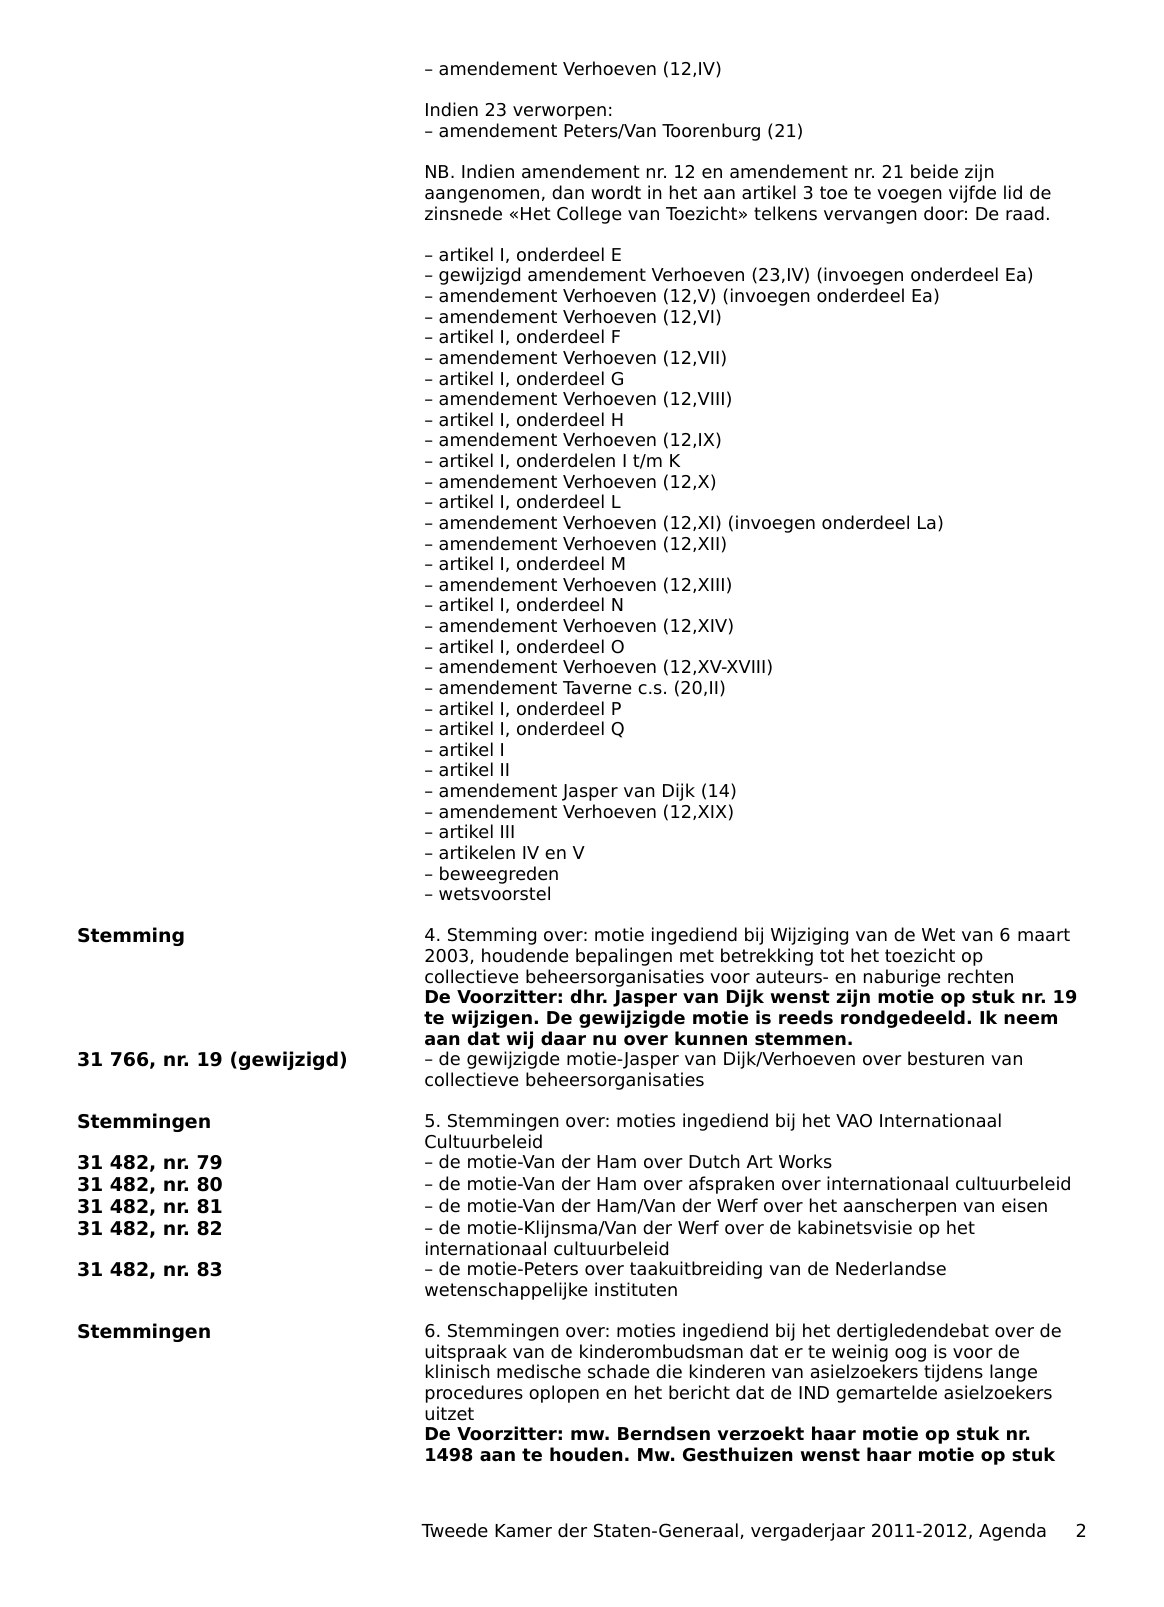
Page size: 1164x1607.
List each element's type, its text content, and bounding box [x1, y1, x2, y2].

table_cell [77, 327, 401, 348]
table_cell [77, 59, 401, 80]
table_cell Stemmingen [77, 1111, 401, 1152]
table_cell [401, 1259, 418, 1301]
table_cell [77, 1424, 401, 1466]
table_cell 31 482, nr. 82 [77, 1218, 401, 1259]
table_cell [77, 575, 401, 595]
table_cell [401, 142, 418, 162]
table_cell [77, 802, 401, 822]
table_cell – artikel I, onderdeel M [418, 554, 1087, 575]
table_cell – artikel I, onderdeel F [418, 327, 1087, 348]
table_cell [401, 987, 418, 1049]
table_cell [401, 1196, 418, 1218]
table_cell [77, 492, 401, 513]
table_cell [401, 781, 418, 802]
table_cell [418, 905, 1087, 925]
table_cell [77, 987, 401, 1049]
table_cell – artikel I, onderdeel E [418, 245, 1087, 265]
table_cell 5. Stemmingen over: moties ingediend bij het VAO Internationaal Cultuurbeleid [418, 1111, 1087, 1152]
table_cell [401, 245, 418, 265]
table_cell [77, 843, 401, 863]
table_cell – amendement Taverne c.s. (20,II) [418, 678, 1087, 698]
table_cell – wetsvoorstel [418, 884, 1087, 905]
table_cell – artikel I, onderdeel Q [418, 719, 1087, 740]
table_cell [77, 265, 401, 286]
table_cell – de motie-Van der Ham over afspraken over internationaal cultuurbeleid [418, 1174, 1087, 1196]
table_cell [77, 142, 401, 162]
table_cell 31 482, nr. 83 [77, 1259, 401, 1301]
table_cell [401, 430, 418, 451]
table_cell [401, 307, 418, 327]
table_cell [401, 369, 418, 389]
table_cell [401, 327, 418, 348]
table_cell [401, 410, 418, 430]
table_cell – amendement Peters/Van Toorenburg (21) [418, 121, 1087, 142]
table_cell NB. Indien amendement nr. 12 en amendement nr. 21 beide zijn aangenomen, dan wordt in het aan artikel 3 toe te voegen vijfde lid de zinsnede «Het College van Toezicht» telkens vervangen door: De raad. [418, 162, 1087, 224]
table_cell – artikel I, onderdeel H [418, 410, 1087, 430]
table_cell – de motie-Peters over taakuitbreiding van de Nederlandse wetenschappelijke instituten [418, 1259, 1087, 1301]
table_cell [401, 595, 418, 616]
table_cell [401, 59, 418, 80]
table_cell – amendement Verhoeven (12,XV-XVIII) [418, 657, 1087, 678]
table_cell [77, 595, 401, 616]
table_cell [77, 760, 401, 781]
table_cell [401, 472, 418, 492]
table_cell – artikel I [418, 740, 1087, 760]
table_cell [77, 410, 401, 430]
table_cell – gewijzigd amendement Verhoeven (23,IV) (invoegen onderdeel Ea) [418, 265, 1087, 286]
table_cell [401, 760, 418, 781]
table_cell [77, 224, 401, 245]
table_cell [77, 554, 401, 575]
table_cell – beweegreden [418, 864, 1087, 884]
table_cell [401, 616, 418, 637]
table_cell – artikel I, onderdeel G [418, 369, 1087, 389]
table_cell [418, 80, 1087, 100]
table_cell 31 766, nr. 19 (gewijzigd) [77, 1049, 401, 1090]
table_cell [77, 822, 401, 843]
table_cell [401, 905, 418, 925]
table_cell 31 482, nr. 81 [77, 1196, 401, 1218]
table_cell – amendement Verhoeven (12,XIV) [418, 616, 1087, 637]
table_cell [401, 802, 418, 822]
table_cell – artikel I, onderdeel L [418, 492, 1087, 513]
table_cell [401, 492, 418, 513]
table_cell [77, 534, 401, 554]
table_cell – amendement Verhoeven (12,VIII) [418, 389, 1087, 410]
table_cell [77, 121, 401, 142]
table_cell [418, 142, 1087, 162]
table_cell [77, 905, 401, 925]
table_cell [401, 1152, 418, 1174]
table_cell – de motie-Van der Ham/Van der Werf over het aanscherpen van eisen [418, 1196, 1087, 1218]
table_cell [77, 678, 401, 698]
table_cell [77, 1301, 401, 1321]
table_cell [401, 575, 418, 595]
table_cell [77, 80, 401, 100]
table_cell [401, 1301, 418, 1321]
table_cell [77, 781, 401, 802]
table_cell [401, 224, 418, 245]
table_cell [401, 513, 418, 533]
table_cell [77, 451, 401, 472]
table_cell De Voorzitter: mw. Berndsen verzoekt haar motie op stuk nr. 1498 aan te houden. Mw. Gesthuizen wenst haar motie op stuk [418, 1424, 1087, 1466]
table_cell [77, 369, 401, 389]
table_cell [77, 864, 401, 884]
table_cell – artikel I, onderdeel P [418, 699, 1087, 719]
table_cell [77, 389, 401, 410]
table_cell [401, 925, 418, 987]
table_cell – amendement Verhoeven (12,VII) [418, 348, 1087, 368]
table_cell Stemmingen [77, 1321, 401, 1424]
table_cell [401, 1090, 418, 1111]
table_cell [401, 100, 418, 121]
table_cell [401, 1424, 418, 1466]
table_cell [401, 1049, 418, 1090]
table_cell [401, 389, 418, 410]
table_cell – de motie-Klijnsma/Van der Werf over de kabinetsvisie op het internationaal cultuurbeleid [418, 1218, 1087, 1259]
table_cell [401, 637, 418, 657]
table_cell [401, 678, 418, 698]
table_cell [401, 1218, 418, 1259]
table_cell Stemming [77, 925, 401, 987]
table_cell [401, 657, 418, 678]
table_cell [401, 822, 418, 843]
table_cell [401, 534, 418, 554]
table_cell [77, 637, 401, 657]
table_cell [77, 1090, 401, 1111]
table_cell [401, 843, 418, 863]
table_cell – artikel I, onderdelen I t/m K [418, 451, 1087, 472]
table_cell – amendement Verhoeven (12,IV) [418, 59, 1087, 80]
table_cell [401, 265, 418, 286]
table_cell De Voorzitter: dhr. Jasper van Dijk wenst zijn motie op stuk nr. 19 te wijzigen. De gewijzigde motie is reeds rondgedeeld. Ik neem aan dat wij daar nu over kunnen stemmen. [418, 987, 1087, 1049]
table_cell – amendement Verhoeven (12,XIII) [418, 575, 1087, 595]
table_cell [77, 616, 401, 637]
table_cell 31 482, nr. 80 [77, 1174, 401, 1196]
table_cell – amendement Verhoeven (12,XI) (invoegen onderdeel La) [418, 513, 1087, 533]
table_cell – de motie-Van der Ham over Dutch Art Works [418, 1152, 1087, 1174]
table_cell – artikel II [418, 760, 1087, 781]
table_cell [401, 884, 418, 905]
table_cell [418, 1301, 1087, 1321]
table_cell [418, 224, 1087, 245]
table_cell – amendement Verhoeven (12,V) (invoegen onderdeel Ea) [418, 286, 1087, 307]
table_cell [401, 80, 418, 100]
table_cell [77, 286, 401, 307]
table_cell [77, 348, 401, 368]
table_cell Indien 23 verworpen: [418, 100, 1087, 121]
table_cell [401, 121, 418, 142]
table_cell [77, 162, 401, 224]
table_cell 6. Stemmingen over: moties ingediend bij het dertigledendebat over de uitspraak van de kinderombudsman dat er te weinig oog is voor de klinisch medische schade die kinderen van asielzoekers tijdens lange procedures oplopen en het bericht dat de IND gemartelde asielzoekers uitzet [418, 1321, 1087, 1424]
table_cell – artikel I, onderdeel O [418, 637, 1087, 657]
table_cell – amendement Verhoeven (12,VI) [418, 307, 1087, 327]
table_cell [418, 1090, 1087, 1111]
table_cell [401, 1174, 418, 1196]
table_cell [401, 719, 418, 740]
table_cell [77, 245, 401, 265]
table_cell [77, 719, 401, 740]
table_cell [77, 740, 401, 760]
table_cell [77, 513, 401, 533]
table_cell [401, 740, 418, 760]
table_cell [401, 1111, 418, 1152]
table_cell – amendement Jasper van Dijk (14) [418, 781, 1087, 802]
table_cell – amendement Verhoeven (12,XIX) [418, 802, 1087, 822]
table_cell – amendement Verhoeven (12,IX) [418, 430, 1087, 451]
table_cell [401, 1321, 418, 1424]
table_cell [77, 884, 401, 905]
table_cell [77, 307, 401, 327]
table_cell [77, 100, 401, 121]
table_cell [401, 162, 418, 224]
table_cell [401, 699, 418, 719]
table_cell [401, 451, 418, 472]
table_cell – amendement Verhoeven (12,XII) [418, 534, 1087, 554]
table_cell – artikel I, onderdeel N [418, 595, 1087, 616]
table_cell – amendement Verhoeven (12,X) [418, 472, 1087, 492]
table_cell 31 482, nr. 79 [77, 1152, 401, 1174]
table_cell [77, 657, 401, 678]
table_cell 4. Stemming over: motie ingediend bij Wijziging van de Wet van 6 maart 2003, houdende bepalingen met betrekking tot het toezicht op collectieve beheersorganisaties voor auteurs- en naburige rechten [418, 925, 1087, 987]
table_cell [401, 554, 418, 575]
table_cell [77, 699, 401, 719]
table_cell [401, 348, 418, 368]
table_cell – de gewijzigde motie-Jasper van Dijk/Verhoeven over besturen van collectieve beheersorganisaties [418, 1049, 1087, 1090]
table_cell [77, 472, 401, 492]
table_cell – artikel III [418, 822, 1087, 843]
table_cell [401, 864, 418, 884]
table_cell [77, 430, 401, 451]
table_cell – artikelen IV en V [418, 843, 1087, 863]
table_cell [401, 286, 418, 307]
